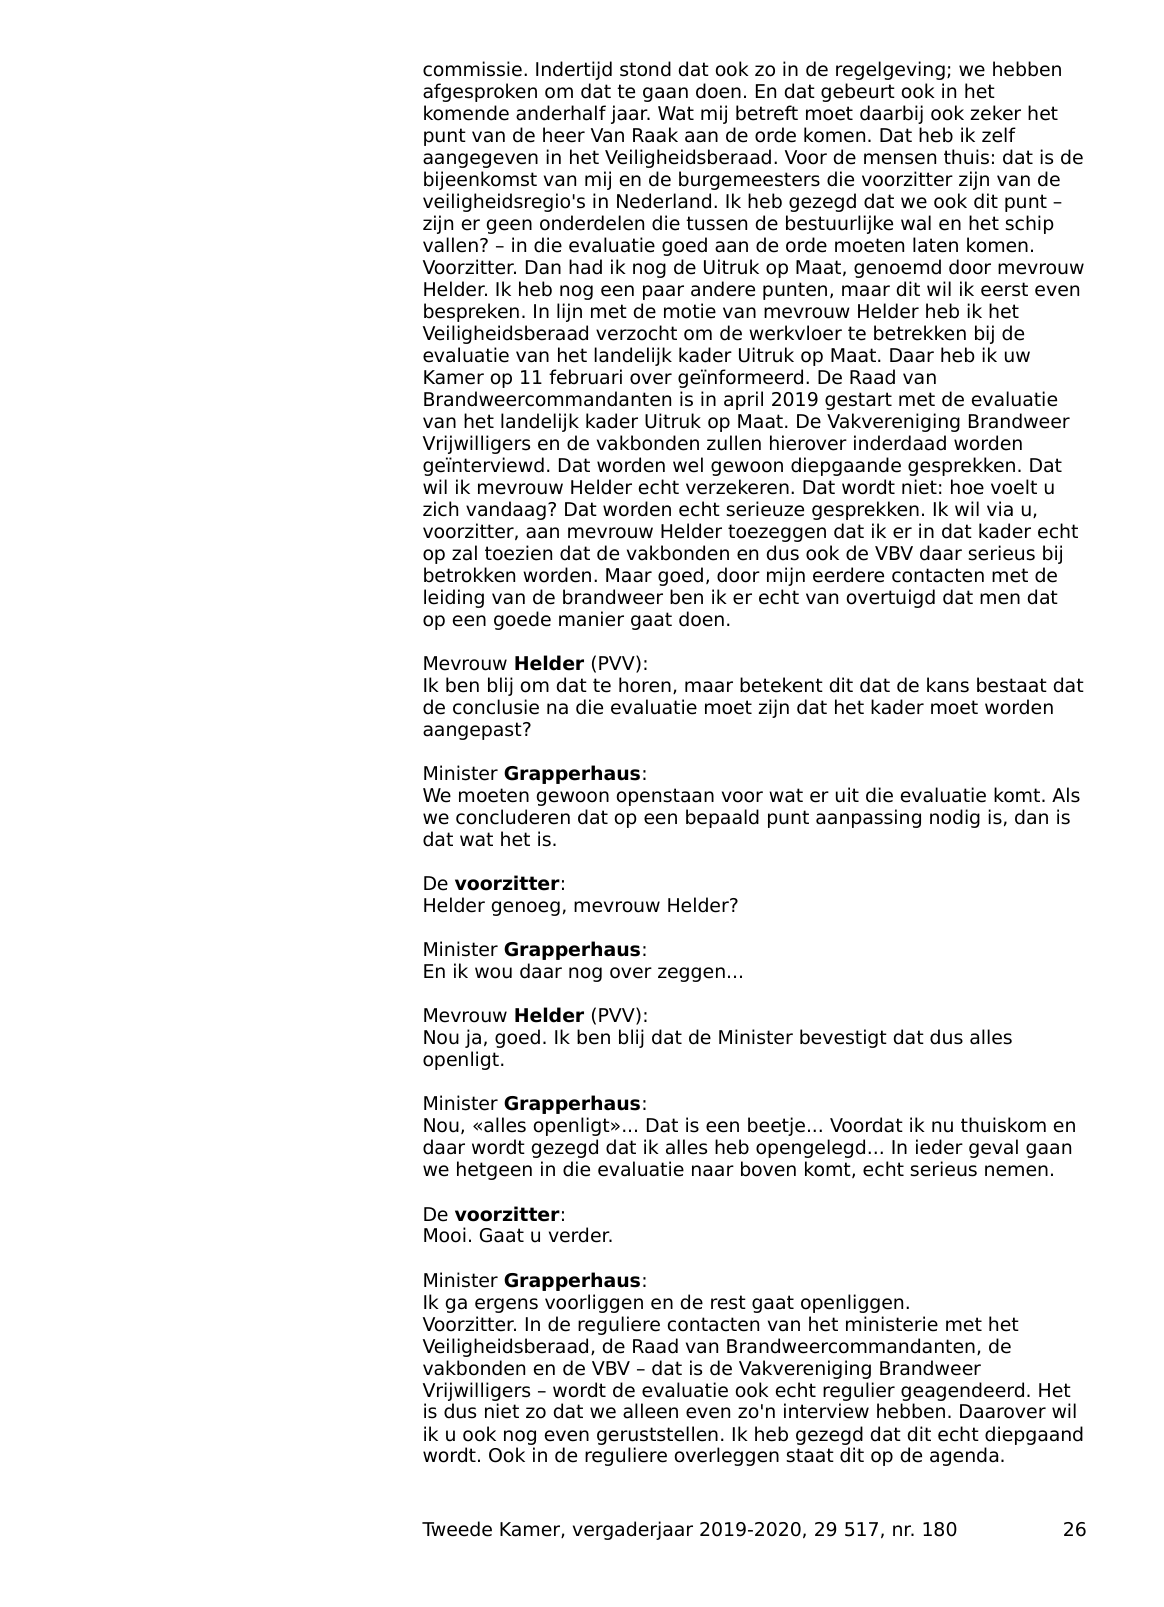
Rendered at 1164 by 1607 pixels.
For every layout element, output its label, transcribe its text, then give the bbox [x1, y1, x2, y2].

text Mevrouw Helder (PVV): [422, 1005, 1087, 1027]
text De voorzitter: [422, 1203, 1087, 1225]
text Voorzitter. Dan had ik nog de Uitruk op Maat, genoemd door mevrouw Helder. Ik heb nog een paar andere punten, maar dit wil ik eerst even bespreken. In lijn met de motie van mevrouw Helder heb ik het Veiligheidsberaad verzocht om de werkvloer te betrekken bij de evaluatie van het landelijk kader Uitruk op Maat. Daar heb ik uw Kamer op 11 februari over geïnformeerd. De Raad van Brandweercommandanten is in april 2019 gestart met de evaluatie van het landelijk kader Uitruk op Maat. De Vakvereniging Brandweer Vrijwilligers en de vakbonden zullen hierover inderdaad worden geïnterviewd. Dat worden wel gewoon diepgaande gesprekken. Dat wil ik mevrouw Helder echt verzekeren. Dat wordt niet: hoe voelt u zich vandaag? Dat worden echt serieuze gesprekken. Ik wil via u, voorzitter, aan mevrouw Helder toezeggen dat ik er in dat kader echt op zal toezien dat de vakbonden en dus ook de VBV daar serieus bij betrokken worden. Maar goed, door mijn eerdere contacten met de leiding van de brandweer ben ik er echt van overtuigd dat men dat op een goede manier gaat doen. [422, 257, 1087, 631]
text Minister Grapperhaus: [422, 1093, 1087, 1115]
text Nou, «alles openligt»... Dat is een beetje... Voordat ik nu thuiskom en daar wordt gezegd dat ik alles heb opengelegd... In ieder geval gaan we hetgeen in die evaluatie naar boven komt, echt serieus nemen. [422, 1115, 1087, 1181]
text Mevrouw Helder (PVV): [422, 653, 1087, 675]
text Minister Grapperhaus: [422, 1269, 1087, 1292]
text Minister Grapperhaus: [422, 763, 1087, 785]
text Minister Grapperhaus: [422, 939, 1087, 961]
text Ik ga ergens voorliggen en de rest gaat openliggen. [422, 1292, 1087, 1313]
text Helder genoeg, mevrouw Helder? [422, 895, 1087, 917]
text Ik ben blij om dat te horen, maar betekent dit dat de kans bestaat dat de conclusie na die evaluatie moet zijn dat het kader moet worden aangepast? [422, 675, 1087, 741]
text De voorzitter: [422, 873, 1087, 895]
text En ik wou daar nog over zeggen... [422, 961, 1087, 983]
text commissie. Indertijd stond dat ook zo in de regelgeving; we hebben afgesproken om dat te gaan doen. En dat gebeurt ook in het komende anderhalf jaar. Wat mij betreft moet daarbij ook zeker het punt van de heer Van Raak aan de orde komen. Dat heb ik zelf aangegeven in het Veiligheidsberaad. Voor de mensen thuis: dat is de bijeenkomst van mij en de burgemeesters die voorzitter zijn van de veiligheidsregio's in Nederland. Ik heb gezegd dat we ook dit punt – zijn er geen onderdelen die tussen de bestuurlijke wal en het schip vallen? – in die evaluatie goed aan de orde moeten laten komen. [422, 59, 1087, 257]
text Voorzitter. In de reguliere contacten van het ministerie met het Veiligheidsberaad, de Raad van Brandweercommandanten, de vakbonden en de VBV – dat is de Vakvereniging Brandweer Vrijwilligers – wordt de evaluatie ook echt regulier geagendeerd. Het is dus niet zo dat we alleen even zo'n interview hebben. Daarover wil ik u ook nog even geruststellen. Ik heb gezegd dat dit echt diepgaand wordt. Ook in de reguliere overleggen staat dit op de agenda. [422, 1313, 1087, 1467]
text Mooi. Gaat u verder. [422, 1225, 1087, 1247]
text We moeten gewoon openstaan voor wat er uit die evaluatie komt. Als we concluderen dat op een bepaald punt aanpassing nodig is, dan is dat wat het is. [422, 785, 1087, 851]
text Nou ja, goed. Ik ben blij dat de Minister bevestigt dat dus alles openligt. [422, 1027, 1087, 1071]
